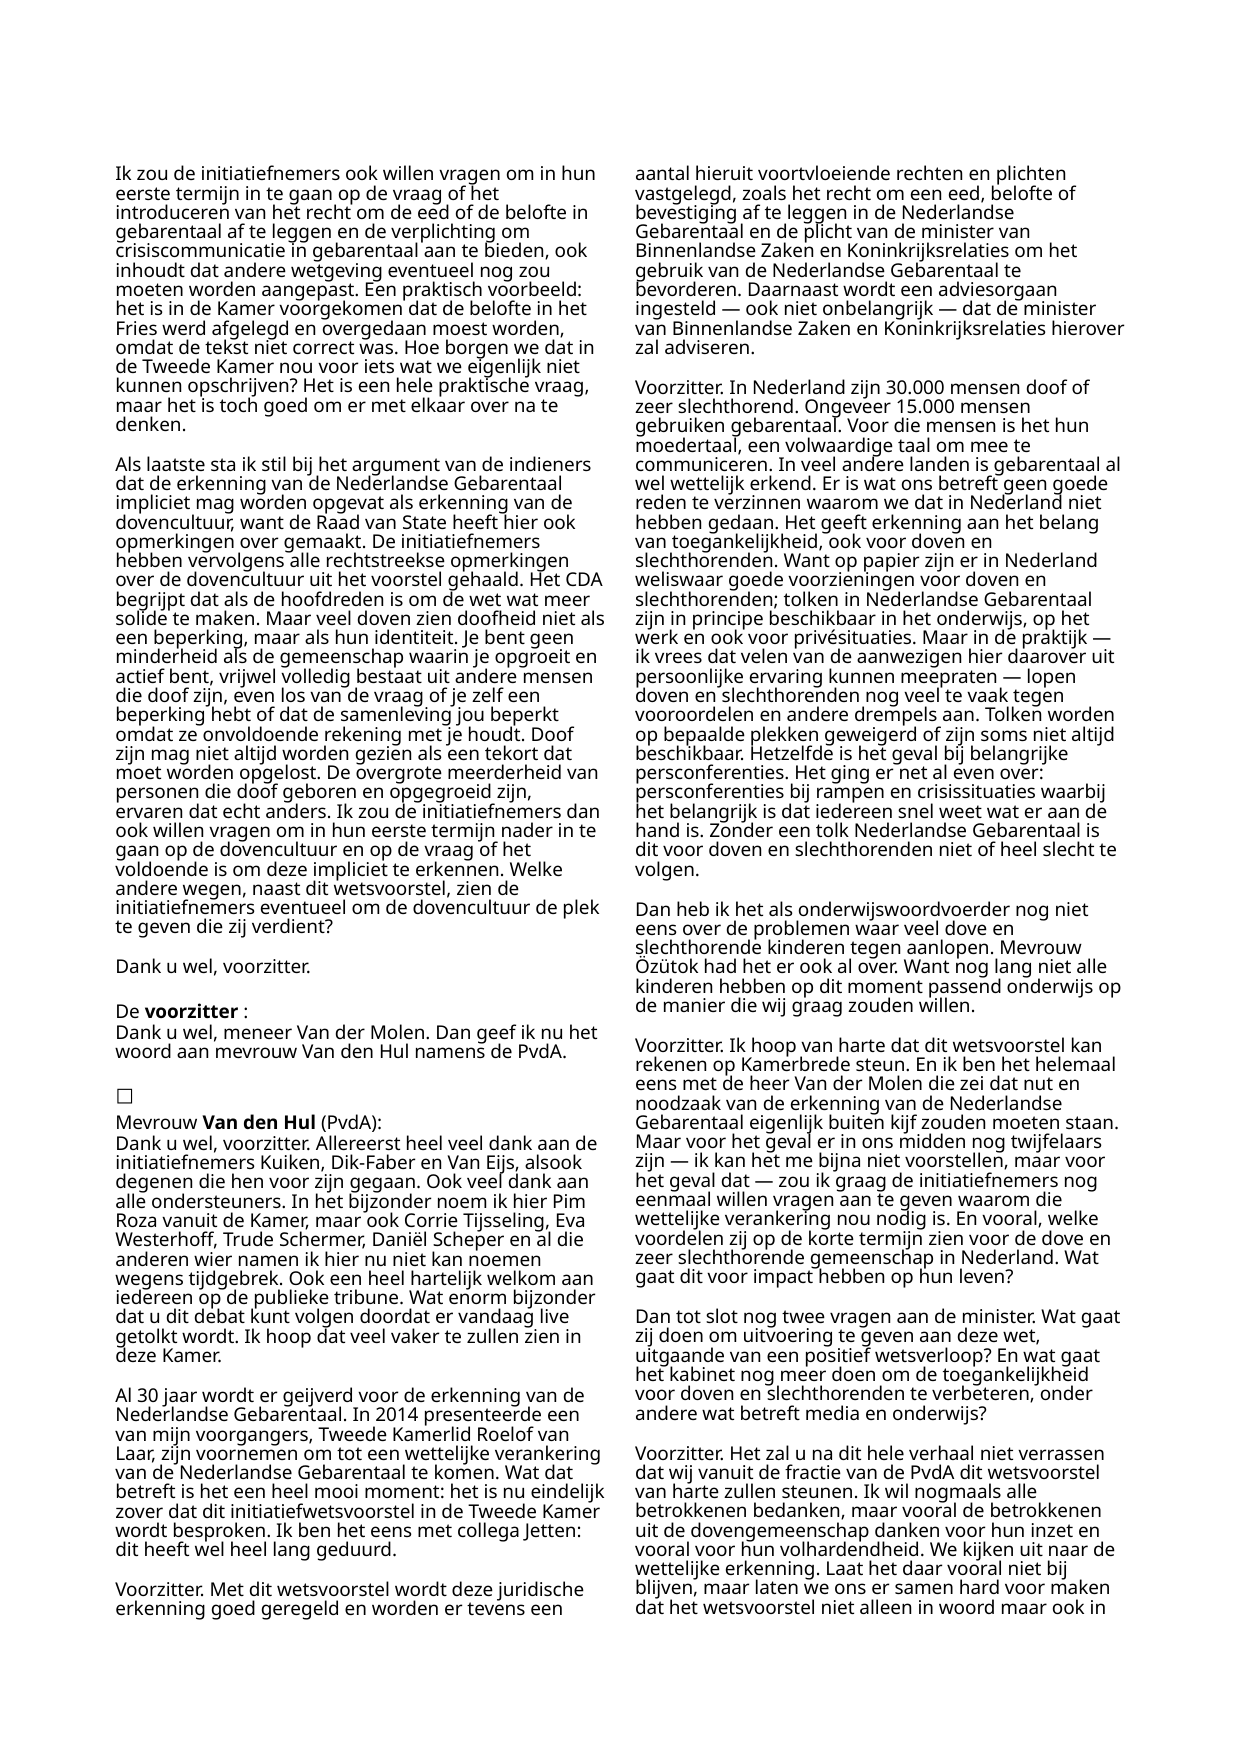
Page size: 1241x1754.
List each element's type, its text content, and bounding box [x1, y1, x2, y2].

text Voorzitter. Met dit wetsvoorstel wordt deze juridische erkenning goed geregeld en worden er tevens een [115, 1581, 605, 1620]
text aantal hieruit voortvloeiende rechten en plichten vastgelegd, zoals het recht om een eed, belofte of bevestiging af te leggen in de Nederlandse Gebarentaal en de plicht van de minister van Binnenlandse Zaken en Koninkrijksrelaties om het gebruik van de Nederlandse Gebarentaal te bevorderen. Daarnaast wordt een adviesorgaan ingesteld — ook niet onbelangrijk — dat de minister van Binnenlandse Zaken en Koninkrijksrelaties hierover zal adviseren. [635, 165, 1125, 358]
text ⬜ [115, 1083, 605, 1109]
text Voorzitter. Ik hoop van harte dat dit wetsvoorstel kan rekenen op Kamerbrede steun. En ik ben het helemaal eens met de heer Van der Molen die zei dat nut en noodzaak van de erkenning van de Nederlandse Gebarentaal eigenlijk buiten kijf zouden moeten staan. Maar voor het geval er in ons midden nog twijfelaars zijn — ik kan het me bijna niet voorstellen, maar voor het geval dat — zou ik graag de initiatiefnemers nog eenmaal willen vragen aan te geven waarom die wettelijke verankering nou nodig is. En vooral, welke voordelen zij op de korte termijn zien voor de dove en zeer slechthorende gemeenschap in Nederland. Wat gaat dit voor impact hebben op hun leven? [635, 1037, 1125, 1287]
text Voorzitter. In Nederland zijn 30.000 mensen doof of zeer slechthorend. Ongeveer 15.000 mensen gebruiken gebarentaal. Voor die mensen is het hun moedertaal, een volwaardige taal om mee te communiceren. In veel andere landen is gebarentaal al wel wettelijk erkend. Er is wat ons betreft geen goede reden te verzinnen waarom we dat in Nederland niet hebben gedaan. Het geeft erkenning aan het belang van toegankelijkheid, ook voor doven en slechthorenden. Want op papier zijn er in Nederland weliswaar goede voorzieningen voor doven en slechthorenden; tolken in Nederlandse Gebarentaal zijn in principe beschikbaar in het onderwijs, op het werk en ook voor privésituaties. Maar in de praktijk — ik vrees dat velen van de aanwezigen hier daarover uit persoonlijke ervaring kunnen meepraten — lopen doven en slechthorenden nog veel te vaak tegen vooroordelen en andere drempels aan. Tolken worden op bepaalde plekken geweigerd of zijn soms niet altijd beschikbaar. Hetzelfde is het geval bij belangrijke persconferenties. Het ging er net al even over: persconferenties bij rampen en crisissituaties waarbij het belangrijk is dat iedereen snel weet wat er aan de hand is. Zonder een tolk Nederlandse Gebarentaal is dit voor doven en slechthorenden niet of heel slecht te volgen. [635, 379, 1125, 880]
text Als laatste sta ik stil bij het argument van de indieners dat de erkenning van de Nederlandse Gebarentaal impliciet mag worden opgevat als erkenning van de dovencultuur, want de Raad van State heeft hier ook opmerkingen over gemaakt. De initiatiefnemers hebben vervolgens alle rechtstreekse opmerkingen over de dovencultuur uit het voorstel gehaald. Het CDA begrijpt dat als de hoofdreden is om de wet wat meer solide te maken. Maar veel doven zien doofheid niet als een beperking, maar als hun identiteit. Je bent geen minderheid als de gemeenschap waarin je opgroeit en actief bent, vrijwel volledig bestaat uit andere mensen die doof zijn, even los van de vraag of je zelf een beperking hebt of dat de samenleving jou beperkt omdat ze onvoldoende rekening met je houdt. Doof zijn mag niet altijd worden gezien als een tekort dat moet worden opgelost. De overgrote meerderheid van personen die doof geboren en opgegroeid zijn, ervaren dat echt anders. Ik zou de initiatiefnemers dan ook willen vragen om in hun eerste termijn nader in te gaan op de dovencultuur en op de vraag of het voldoende is om deze impliciet te erkennen. Welke andere wegen, naast dit wetsvoorstel, zien de initiatiefnemers eventueel om de dovencultuur de plek te geven die zij verdient? [115, 456, 605, 938]
text Voorzitter. Het zal u na dit hele verhaal niet verrassen dat wij vanuit de fractie van de PvdA dit wetsvoorstel van harte zullen steunen. Ik wil nogmaals alle betrokkenen bedanken, maar vooral de betrokkenen uit de dovengemeenschap danken voor hun inzet en vooral voor hun volhardendheid. We kijken uit naar de wettelijke erkenning. Laat het daar vooral niet bij blijven, maar laten we ons er samen hard voor maken dat het wetsvoorstel niet alleen in woord maar ook in [635, 1444, 1125, 1618]
text Dan heb ik het als onderwijswoordvoerder nog niet eens over de problemen waar veel dove en slechthorende kinderen tegen aanlopen. Mevrouw Özütok had het er ook al over. Want nog lang niet alle kinderen hebben op dit moment passend onderwijs op de manier die wij graag zouden willen. [635, 901, 1125, 1016]
text Dan tot slot nog twee vragen aan de minister. Wat gaat zij doen om uitvoering te geven aan deze wet, uitgaande van een positief wetsverloop? En wat gaat het kabinet nog meer doen om de toegankelijkheid voor doven en slechthorenden te verbeteren, onder andere wat betreft media en onderwijs? [635, 1308, 1125, 1424]
text Ik zou de initiatiefnemers ook willen vragen om in hun eerste termijn in te gaan op de vraag of het introduceren van het recht om de eed of de belofte in gebarentaal af te leggen en de verplichting om crisiscommunicatie in gebarentaal aan te bieden, ook inhoudt dat andere wetgeving eventueel nog zou moeten worden aangepast. Een praktisch voorbeeld: het is in de Kamer voorgekomen dat de belofte in het Fries werd afgelegd en overgedaan moest worden, omdat de tekst niet correct was. Hoe borgen we dat in de Tweede Kamer nou voor iets wat we eigenlijk niet kunnen opschrijven? Het is een hele praktische vraag, maar het is toch goed om er met elkaar over na te denken. [115, 165, 605, 435]
text Al 30 jaar wordt er geijverd voor de erkenning van de Nederlandse Gebarentaal. In 2014 presenteerde een van mijn voorgangers, Tweede Kamerlid Roelof van Laar, zijn voornemen om tot een wettelijke verankering van de Nederlandse Gebarentaal te komen. Wat dat betreft is het een heel mooi moment: het is nu eindelijk zover dat dit initiatiefwetsvoorstel in de Tweede Kamer wordt besproken. Ik ben het eens met collega Jetten: dit heeft wel heel lang geduurd. [115, 1387, 605, 1560]
text De voorzitter : [115, 998, 605, 1024]
text Dank u wel, meneer Van der Molen. Dan geef ik nu het woord aan mevrouw Van den Hul namens de PvdA. [115, 1024, 605, 1063]
text Dank u wel, voorzitter. [115, 958, 605, 978]
text Mevrouw Van den Hul (PvdA): [115, 1109, 605, 1135]
text Dank u wel, voorzitter. Allereerst heel veel dank aan de initiatiefnemers Kuiken, Dik-Faber en Van Eijs, alsook degenen die hen voor zijn gegaan. Ook veel dank aan alle ondersteuners. In het bijzonder noem ik hier Pim Roza vanuit de Kamer, maar ook Corrie Tijsseling, Eva Westerhoff, Trude Schermer, Daniël Scheper en al die anderen wier namen ik hier nu niet kan noemen wegens tijdgebrek. Ook een heel hartelijk welkom aan iedereen op de publieke tribune. Wat enorm bijzonder dat u dit debat kunt volgen doordat er vandaag live getolkt wordt. Ik hoop dat veel vaker te zullen zien in deze Kamer. [115, 1135, 605, 1366]
